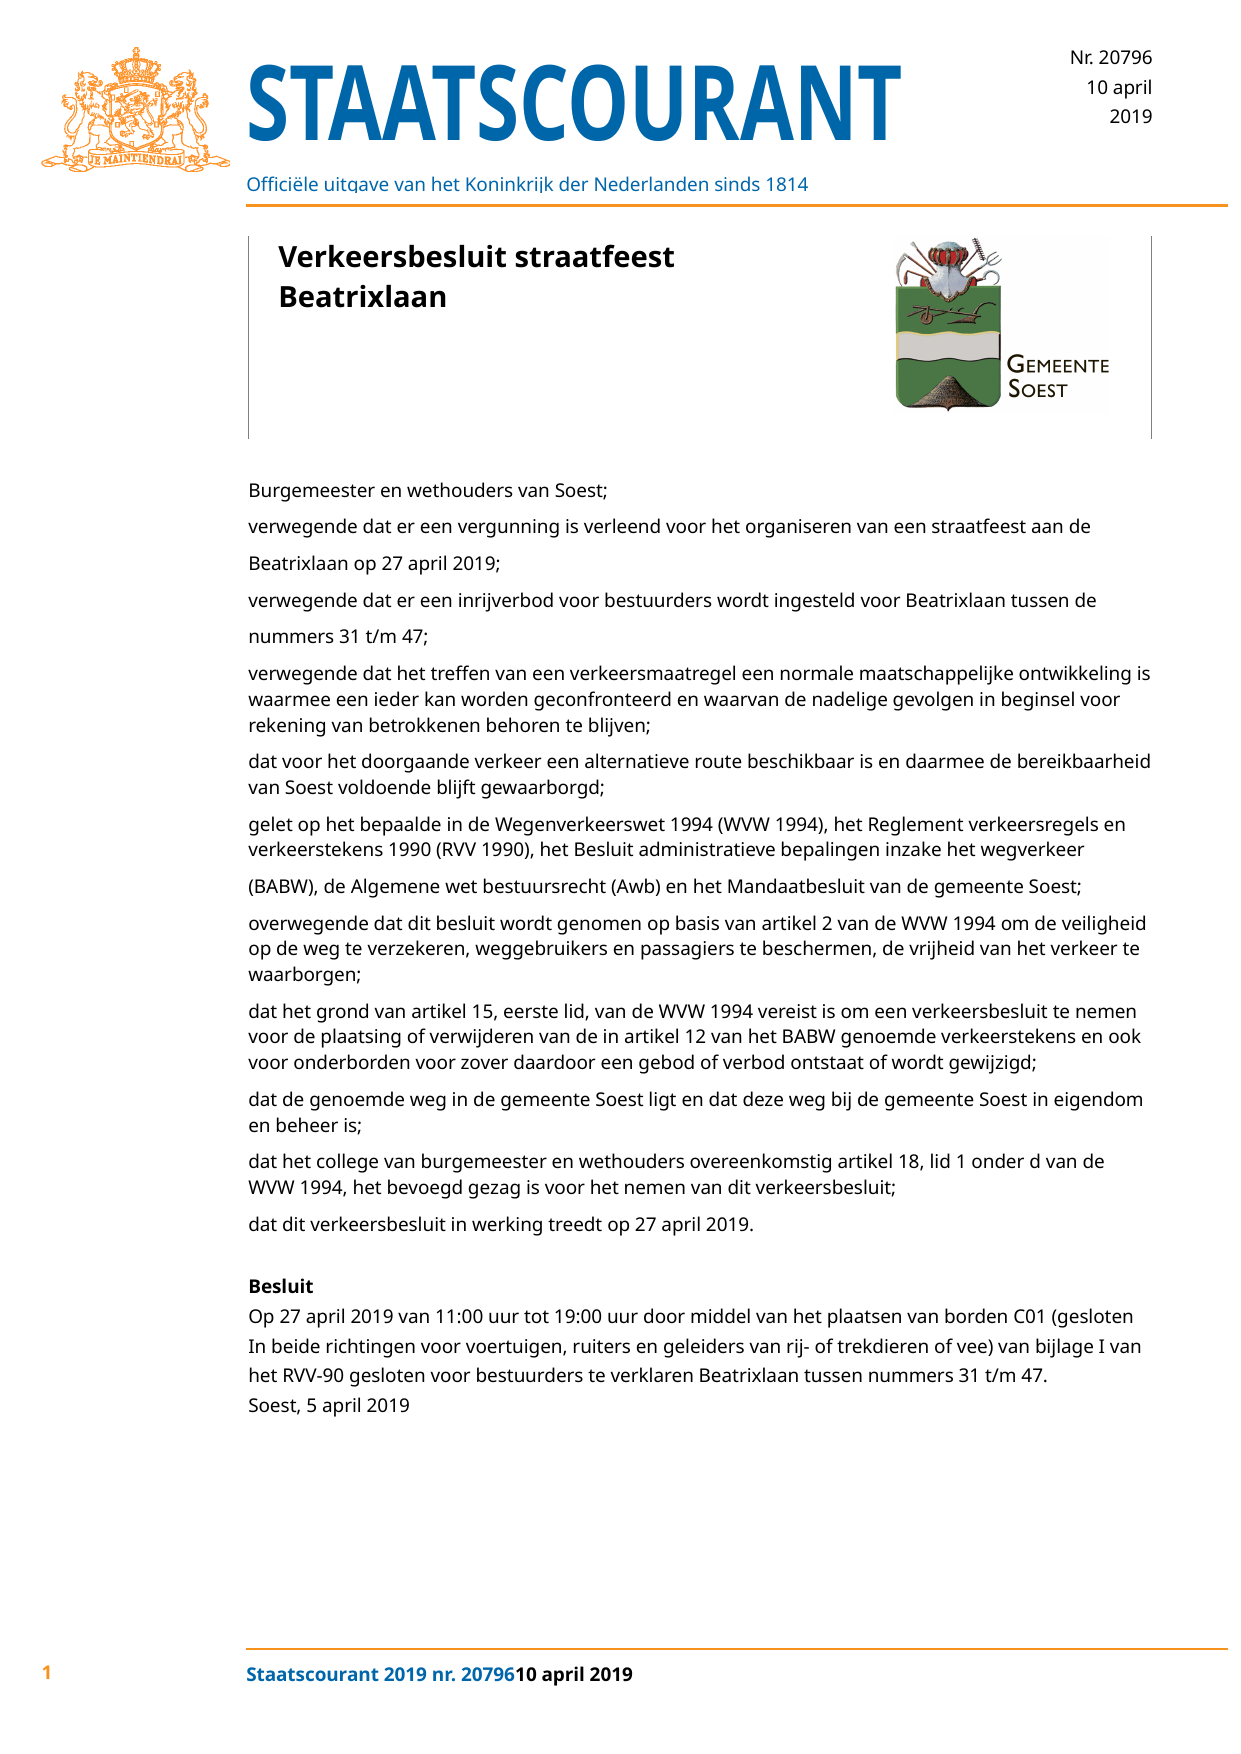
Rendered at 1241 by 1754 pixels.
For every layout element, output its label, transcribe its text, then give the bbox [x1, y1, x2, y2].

text Beatrixlaan op 27 april 2019; [248, 550, 1152, 576]
text dat voor het doorgaande verkeer een alternatieve route beschikbaar is en daarmee de bereikbaarheid van Soest voldoende blijft gewaarborgd; [248, 748, 1152, 800]
table_header [1109, 236, 1151, 413]
text dat dit verkeersbesluit in werking treedt op 27 april 2019. [248, 1211, 1152, 1237]
table_header [850, 236, 892, 413]
text Op 27 april 2019 van 11:00 uur tot 19:00 uur door middel van het plaatsen van borden C01 (gesloten In beide richtingen voor voertuigen, ruiters en geleiders van rij- of trekdieren of vee) van bijlage I van het RVV-90 gesloten voor bestuurders te verklaren Beatrixlaan tussen nummers 31 t/m 47. [248, 1303, 1152, 1388]
picture [892, 236, 1109, 414]
text Besluit [248, 1274, 1152, 1299]
picture [41, 47, 231, 172]
text dat het grond van artikel 15, eerste lid, van de WVW 1994 vereist is om een verkeersbesluit te nemen voor de plaatsing of verwijderen van de in artikel 12 van het BABW genoemde verkeerstekens en ook voor onderborden voor zover daardoor een gebod of verbod ontstaat of wordt gewijzigd; [248, 998, 1152, 1075]
text Soest, 5 april 2019 [248, 1392, 1152, 1418]
text verwegende dat er een inrijverbod voor bestuurders wordt ingesteld voor Beatrixlaan tussen de [248, 587, 1152, 613]
table_header Verkeersbesluit straatfeest Beatrixlaan [249, 236, 850, 439]
text nummers 31 t/m 47; [248, 624, 1152, 649]
text Burgemeester en wethouders van Soest; [248, 477, 1152, 503]
text (BABW), de Algemene wet bestuursrecht (Awb) en het Mandaatbesluit van de gemeente Soest; [248, 873, 1152, 899]
text overwegende dat dit besluit wordt genomen op basis van artikel 2 van de WVW 1994 om de veiligheid op de weg te verzekeren, weggebruikers en passagiers te beschermen, de vrijheid van het verkeer te waarborgen; [248, 910, 1152, 987]
text dat het college van burgemeester en wethouders overeenkomstig artikel 18, lid 1 onder d van de WVW 1994, het bevoegd gezag is voor het nemen van dit verkeersbesluit; [248, 1148, 1152, 1200]
text verwegende dat er een vergunning is verleend voor het organiseren van een straatfeest aan de [248, 514, 1152, 539]
text verwegende dat het treffen van een verkeersmaatregel een normale maatschappelijke ontwikkeling is waarmee een ieder kan worden geconfronteerd en waarvan de nadelige gevolgen in beginsel voor rekening van betrokkenen behoren te blijven; [248, 660, 1152, 737]
table_header [850, 414, 1151, 439]
text gelet op het bepaalde in de Wegenverkeerswet 1994 (WVW 1994), het Reglement verkeersregels en verkeerstekens 1990 (RVV 1990), het Besluit administratieve bepalingen inzake het wegverkeer [248, 811, 1152, 862]
text dat de genoemde weg in de gemeente Soest ligt en dat deze weg bij de gemeente Soest in eigendom en beheer is; [248, 1086, 1152, 1138]
